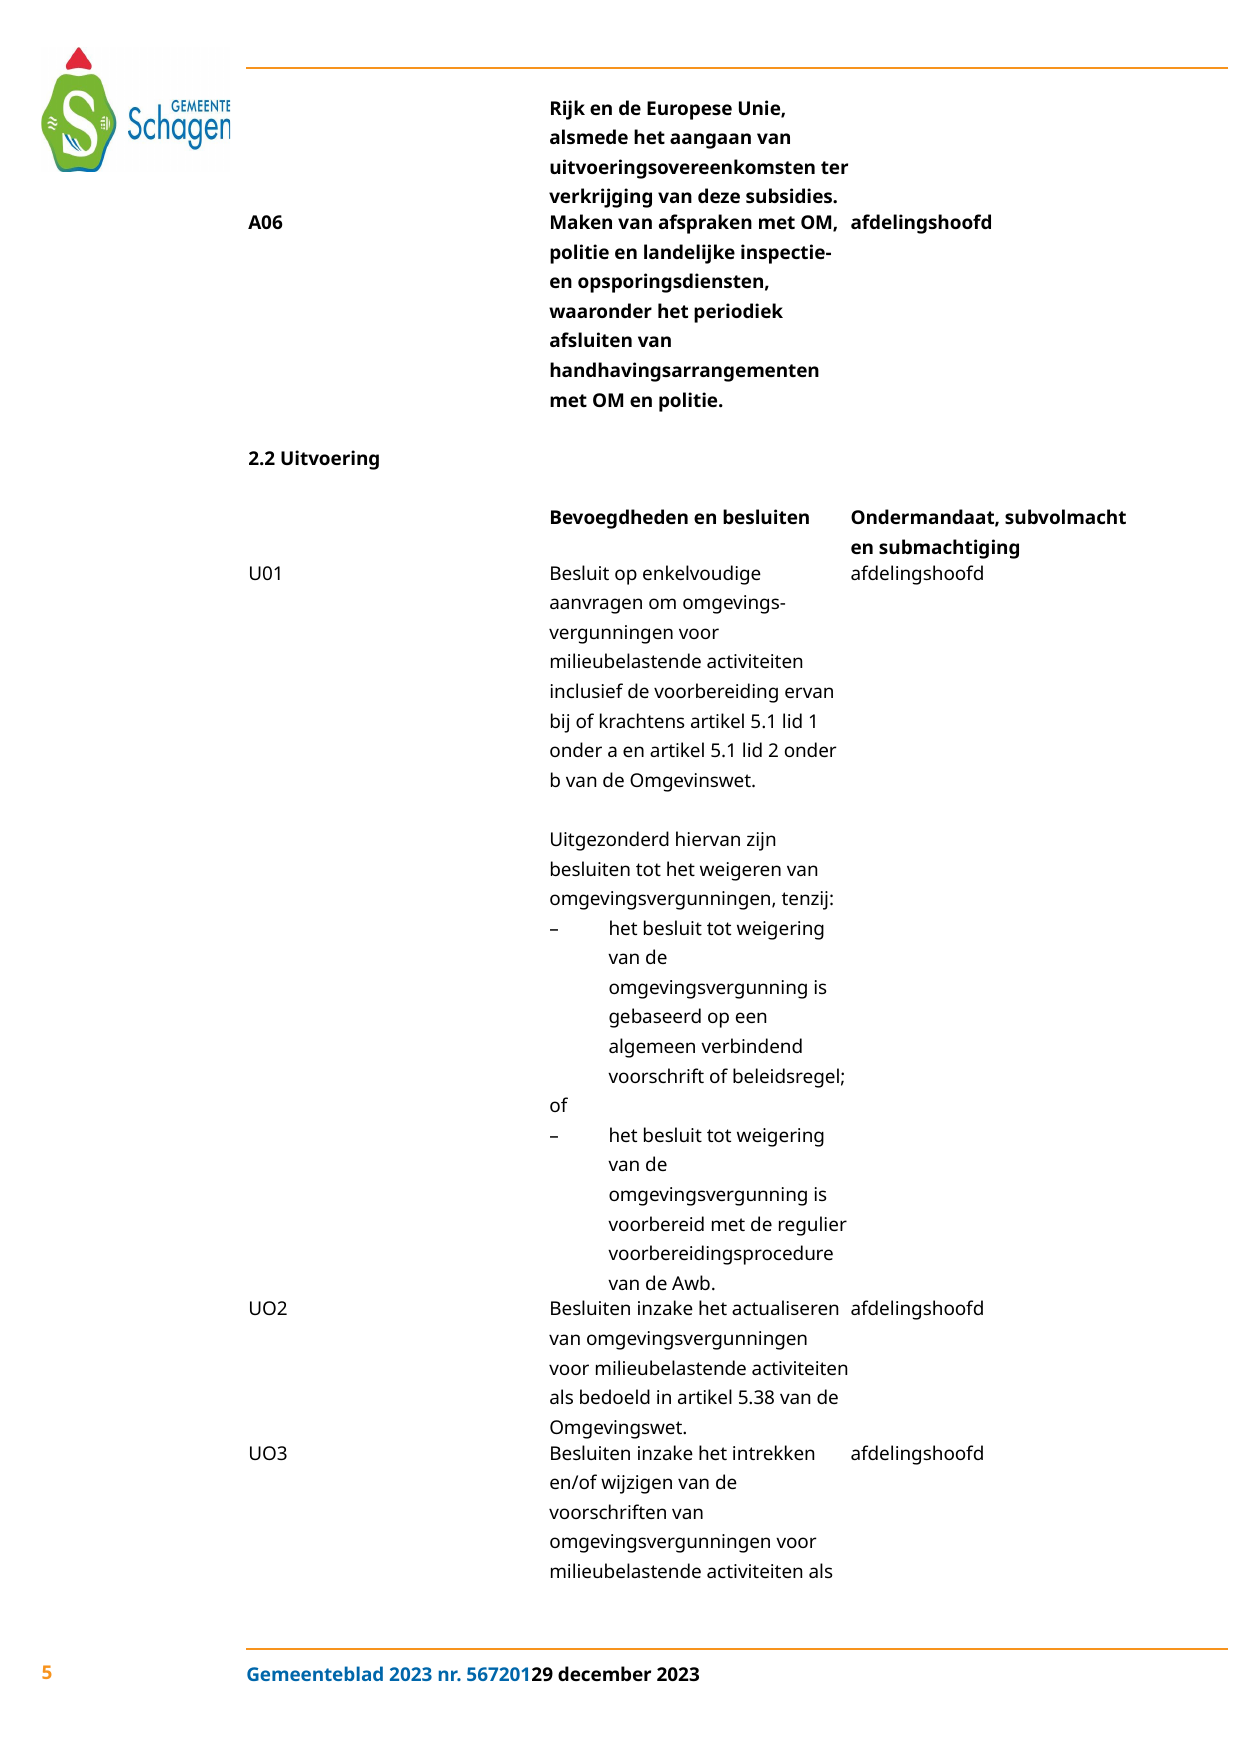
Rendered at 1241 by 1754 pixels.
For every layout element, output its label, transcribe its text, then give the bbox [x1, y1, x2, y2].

table_cell [850, 95, 1152, 209]
table_cell afdelingshoofd [850, 1440, 1152, 1584]
table_cell Rijk en de Europese Unie, alsmede het aangaan van uitvoeringsovereenkomsten ter verkrijging van deze subsidies. [549, 95, 850, 209]
table_cell A06 [248, 209, 549, 412]
text 2.2 Uitvoering [248, 445, 1152, 471]
picture [41, 47, 231, 172]
table_cell UO3 [248, 1440, 549, 1584]
table_cell UO2 [248, 1296, 549, 1440]
table_cell afdelingshoofd [850, 209, 1152, 412]
table_cell [248, 95, 549, 209]
table_cell Besluiten inzake het intrekken en/of wijzigen van de voorschriften van omgevingsvergunningen voor milieubelastende activiteiten als [549, 1440, 850, 1584]
table_cell U01 [248, 560, 549, 1296]
table_header [248, 505, 549, 560]
table_cell afdelingshoofd [850, 1296, 1152, 1440]
table_cell Besluiten inzake het actualiseren van omgevingsvergunningen voor milieubelastende activiteiten als bedoeld in artikel 5.38 van de Omgevingswet. [549, 1296, 850, 1440]
table_header Bevoegdheden en besluiten [549, 505, 850, 560]
table_cell Besluit op enkelvoudige aanvragen om omgevings- vergunningen voor milieubelastende activiteiten inclusief de voorbereiding ervan bij of krachtens artikel 5.1 lid 1 onder a en artikel 5.1 lid 2 onder b van de Omgevinswet. Uitgezonderd hiervan zijn besluiten tot het weigeren van omgevingsvergunningen, tenzij: het besluit tot weigering van de omgevingsvergunning is gebaseerd op een algemeen verbindend voorschrift of beleidsregel; of het besluit tot weigering van de omgevingsvergunning is voorbereid met de regulier voorbereidingsprocedure van de Awb. [549, 560, 850, 1296]
table_cell Maken van afspraken met OM, politie en landelijke inspectie- en opsporingsdiensten, waaronder het periodiek afsluiten van handhavingsarrangementen met OM en politie. [549, 209, 850, 412]
table_header Ondermandaat, subvolmacht en submachtiging [850, 505, 1152, 560]
table_cell afdelingshoofd [850, 560, 1152, 1296]
